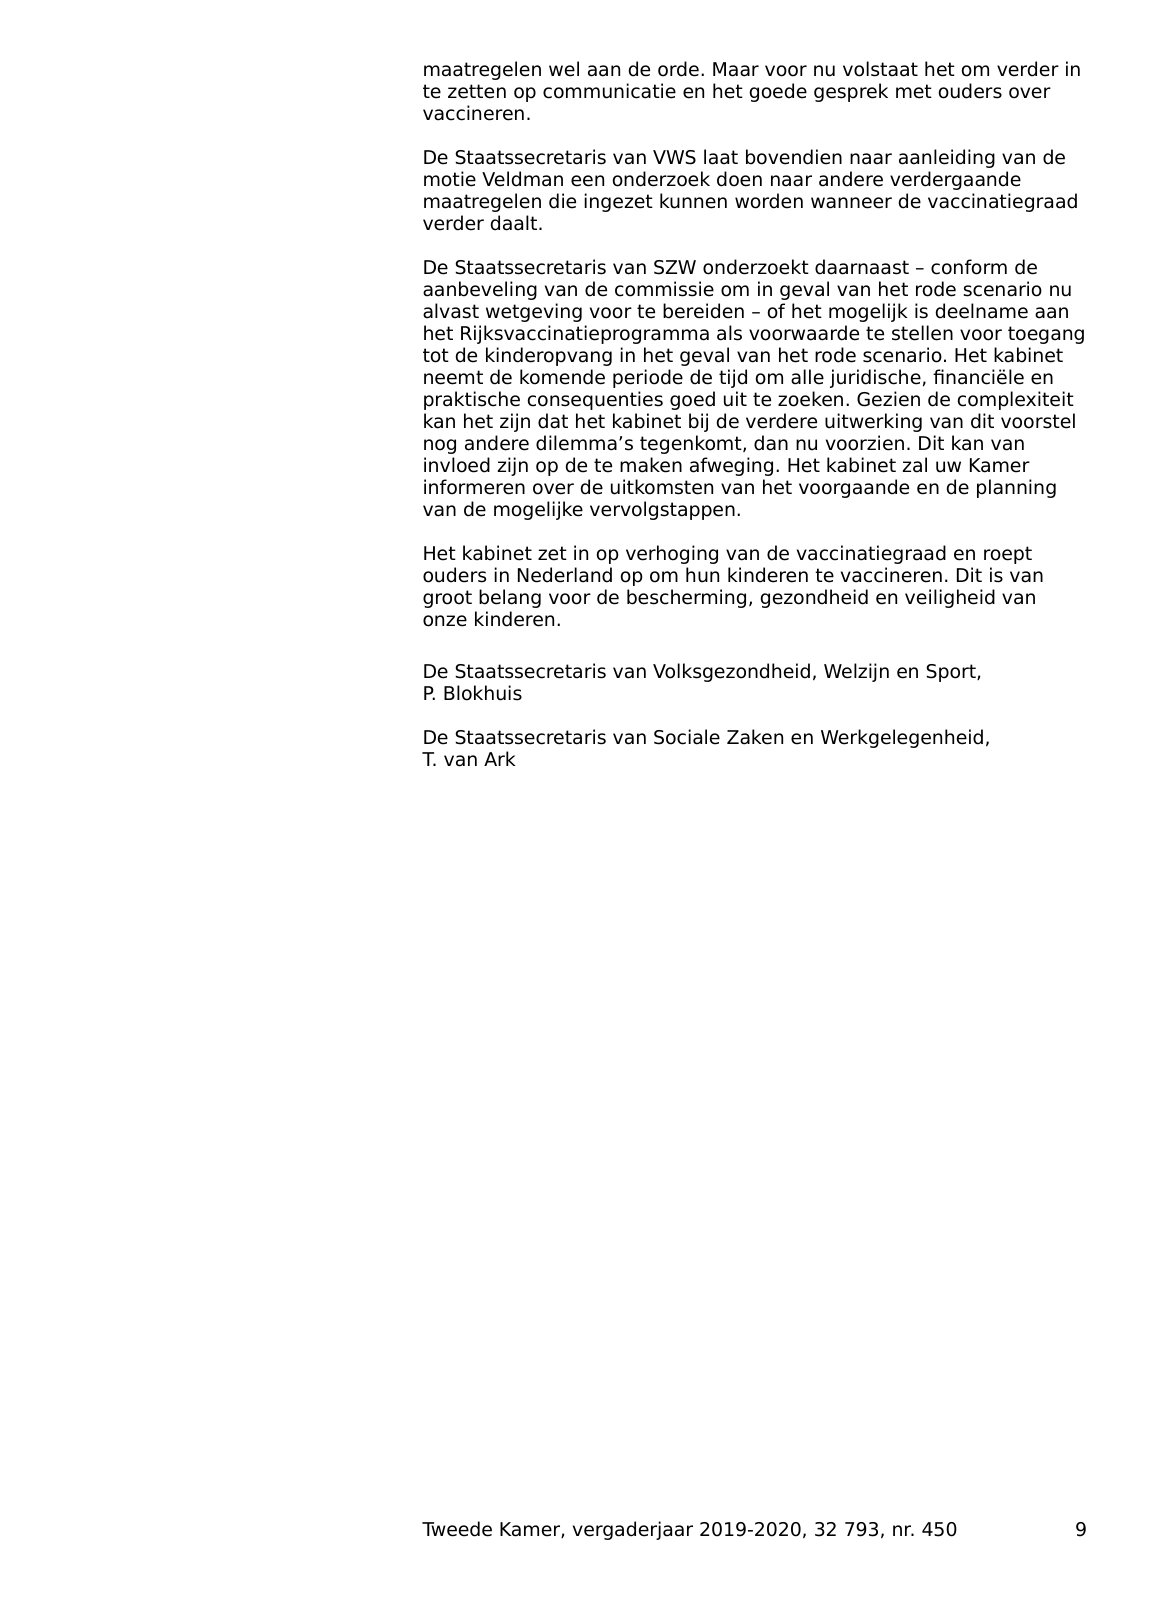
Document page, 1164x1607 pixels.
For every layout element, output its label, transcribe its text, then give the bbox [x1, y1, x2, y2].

text De Staatssecretaris van Volksgezondheid, Welzijn en Sport, P. Blokhuis [422, 661, 1087, 705]
text De Staatssecretaris van VWS laat bovendien naar aanleiding van de motie Veldman een onderzoek doen naar andere verdergaande maatregelen die ingezet kunnen worden wanneer de vaccinatiegraad verder daalt. [422, 147, 1087, 235]
text Het kabinet zet in op verhoging van de vaccinatiegraad en roept ouders in Nederland op om hun kinderen te vaccineren. Dit is van groot belang voor de bescherming, gezondheid en veiligheid van onze kinderen. [422, 543, 1087, 631]
text De Staatssecretaris van Sociale Zaken en Werkgelegenheid, T. van Ark [422, 727, 1087, 771]
text De Staatssecretaris van SZW onderzoekt daarnaast – conform de aanbeveling van de commissie om in geval van het rode scenario nu alvast wetgeving voor te bereiden – of het mogelijk is deelname aan het Rijksvaccinatieprogramma als voorwaarde te stellen voor toegang tot de kinderopvang in het geval van het rode scenario. Het kabinet neemt de komende periode de tijd om alle juridische, financiële en praktische consequenties goed uit te zoeken. Gezien de complexiteit kan het zijn dat het kabinet bij de verdere uitwerking van dit voorstel nog andere dilemma’s tegenkomt, dan nu voorzien. Dit kan van invloed zijn op de te maken afweging. Het kabinet zal uw Kamer informeren over de uitkomsten van het voorgaande en de planning van de mogelijke vervolgstappen. [422, 257, 1087, 521]
text maatregelen wel aan de orde. Maar voor nu volstaat het om verder in te zetten op communicatie en het goede gesprek met ouders over vaccineren. [422, 59, 1087, 125]
